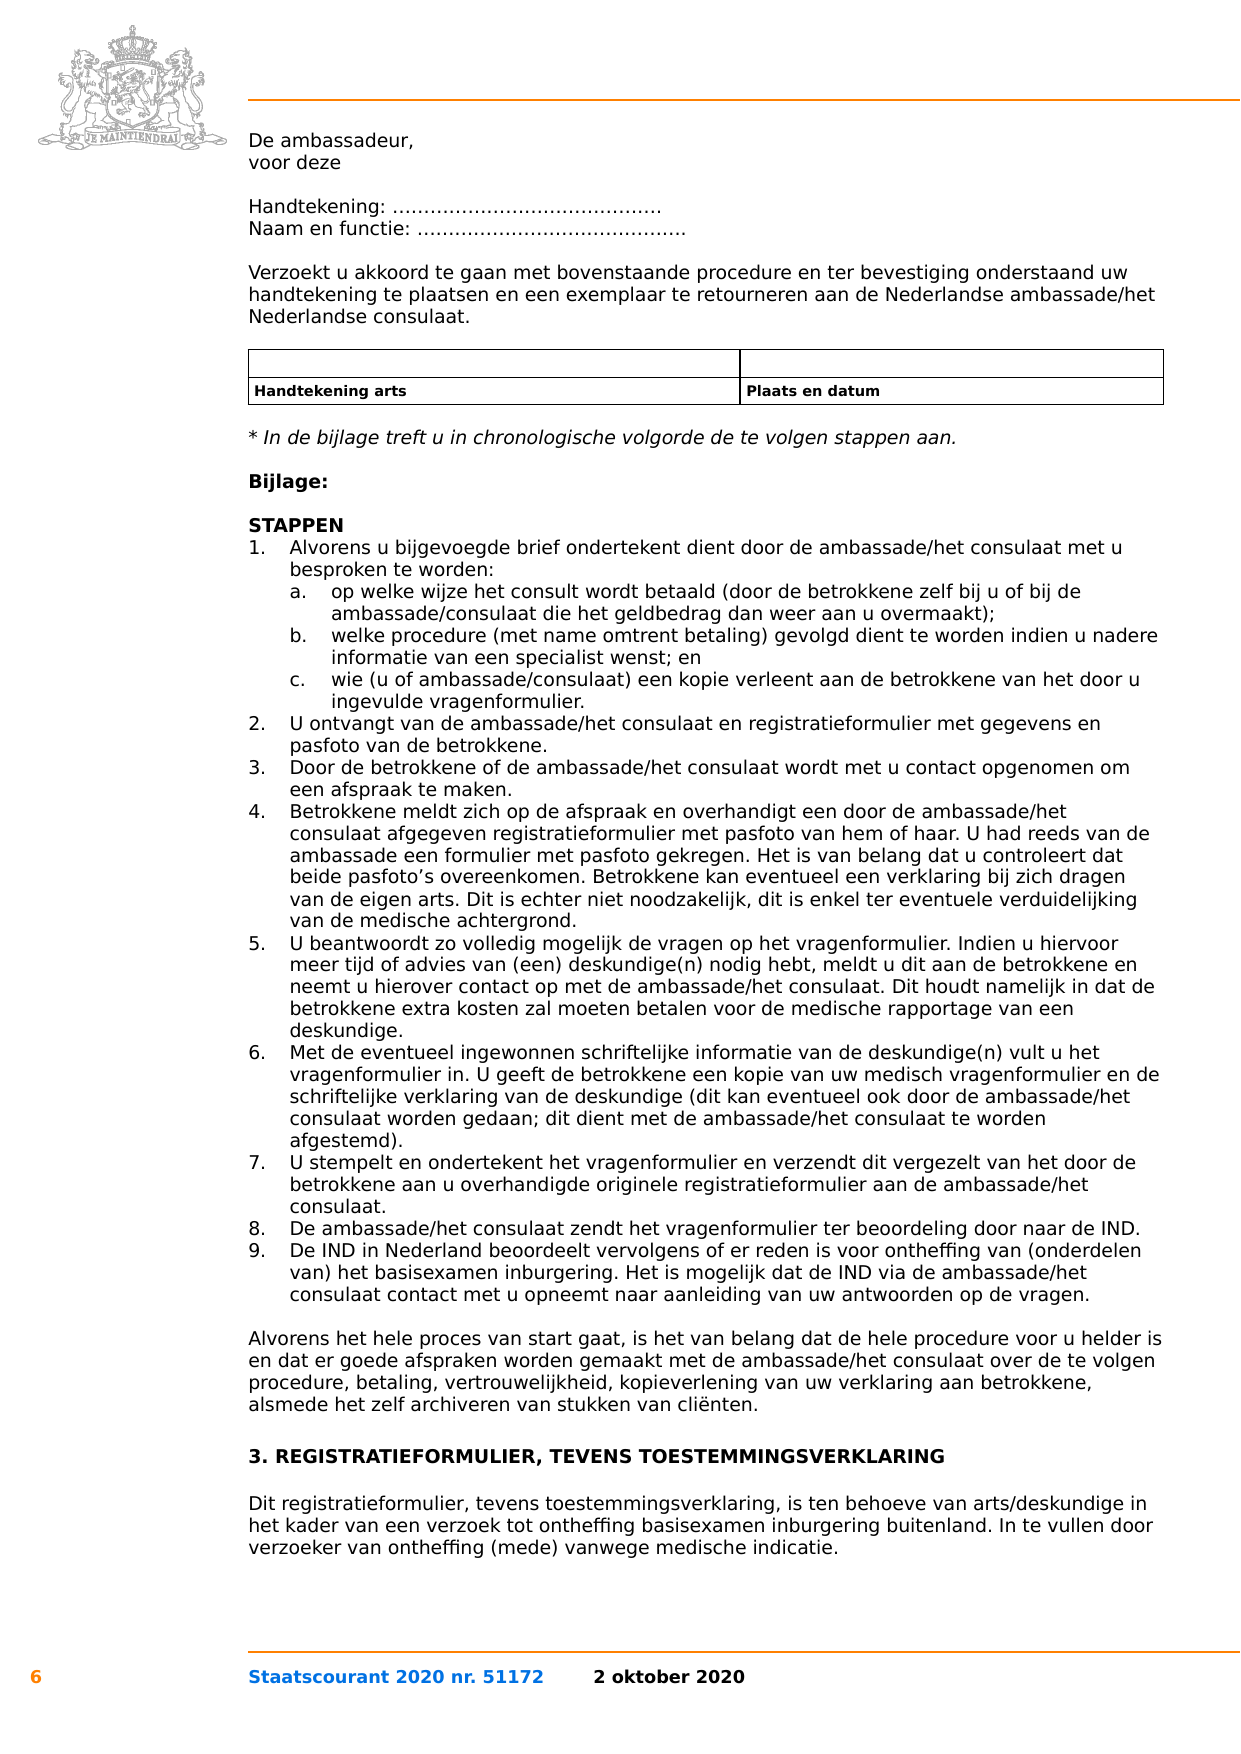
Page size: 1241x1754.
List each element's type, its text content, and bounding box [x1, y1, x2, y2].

text c. wie (u of ambassade/consulaat) een kopie verleent aan de betrokkene van het door u ingevulde vragenformulier. [289, 669, 1163, 713]
picture [38, 25, 227, 150]
text 3. Door de betrokkene of de ambassade/het consulaat wordt met u contact opgenomen om een afspraak te maken. [248, 757, 1163, 801]
table_header [249, 350, 739, 377]
table_cell Handtekening arts [249, 378, 739, 404]
subtitle 3. REGISTRATIEFORMULIER, TEVENS TOESTEMMINGSVERKLARING [248, 1446, 1163, 1468]
text 8. De ambassade/het consulaat zendt het vragenformulier ter beoordeling door naar de IND. [248, 1218, 1163, 1240]
text voor deze [248, 152, 1163, 174]
table_header [741, 350, 1163, 377]
text 2. U ontvangt van de ambassade/het consulaat en registratieformulier met gegevens en pasfoto van de betrokkene. [248, 713, 1163, 757]
text Dit registratieformulier, tevens toestemmingsverklaring, is ten behoeve van arts/deskundige in het kader van een verzoek tot ontheffing basisexamen inburgering buitenland. In te vullen door verzoeker van ontheffing (mede) vanwege medische indicatie. [248, 1493, 1163, 1559]
text b. welke procedure (met name omtrent betaling) gevolgd dient te worden indien u nadere informatie van een specialist wenst; en [289, 625, 1163, 669]
table_cell Plaats en datum [741, 378, 1163, 404]
text 7. U stempelt en ondertekent het vragenformulier en verzendt dit vergezelt van het door de betrokkene aan u overhandigde originele registratieformulier aan de ambassade/het consulaat. [248, 1152, 1163, 1218]
text 9. De IND in Nederland beoordeelt vervolgens of er reden is voor ontheffing van (onderdelen van) het basisexamen inburgering. Het is mogelijk dat de IND via de ambassade/het consulaat contact met u opneemt naar aanleiding van uw antwoorden op de vragen. [248, 1240, 1163, 1306]
text Naam en functie: ……………………………………. [248, 218, 1163, 240]
text De ambassadeur, [248, 130, 1163, 152]
subtitle STAPPEN [248, 515, 1163, 537]
text 6. Met de eventueel ingewonnen schriftelijke informatie van de deskundige(n) vult u het vragenformulier in. U geeft de betrokkene een kopie van uw medisch vragenformulier en de schriftelijke verklaring van de deskundige (dit kan eventueel ook door de ambassade/het consulaat worden gedaan; dit dient met de ambassade/het consulaat te worden afgestemd). [248, 1042, 1163, 1152]
text 1. Alvorens u bijgevoegde brief ondertekent dient door de ambassade/het consulaat met u besproken te worden: [248, 537, 1163, 581]
subtitle Bijlage: [248, 471, 1163, 493]
text 5. U beantwoordt zo volledig mogelijk de vragen op het vragenformulier. Indien u hiervoor meer tijd of advies van (een) deskundige(n) nodig hebt, meldt u dit aan de betrokkene en neemt u hierover contact op met de ambassade/het consulaat. Dit houdt namelijk in dat de betrokkene extra kosten zal moeten betalen voor de medische rapportage van een deskundige. [248, 932, 1163, 1042]
text Alvorens het hele proces van start gaat, is het van belang dat de hele procedure voor u helder is en dat er goede afspraken worden gemaakt met de ambassade/het consulaat over de te volgen procedure, betaling, vertrouwelijkheid, kopieverlening van uw verklaring aan betrokkene, alsmede het zelf archiveren van stukken van cliënten. [248, 1328, 1163, 1416]
text Handtekening: ……………………………………. [248, 196, 1163, 218]
text * In de bijlage treft u in chronologische volgorde de te volgen stappen aan. [248, 427, 1163, 449]
text a. op welke wijze het consult wordt betaald (door de betrokkene zelf bij u of bij de ambassade/consulaat die het geldbedrag dan weer aan u overmaakt); [289, 581, 1163, 625]
text 4. Betrokkene meldt zich op de afspraak en overhandigt een door de ambassade/het consulaat afgegeven registratieformulier met pasfoto van hem of haar. U had reeds van de ambassade een formulier met pasfoto gekregen. Het is van belang dat u controleert dat beide pasfoto’s overeenkomen. Betrokkene kan eventueel een verklaring bij zich dragen van de eigen arts. Dit is echter niet noodzakelijk, dit is enkel ter eventuele verduidelijking van de medische achtergrond. [248, 801, 1163, 932]
text Verzoekt u akkoord te gaan met bovenstaande procedure en ter bevestiging onderstaand uw handtekening te plaatsen en een exemplaar te retourneren aan de Nederlandse ambassade/het Nederlandse consulaat. [248, 262, 1163, 327]
